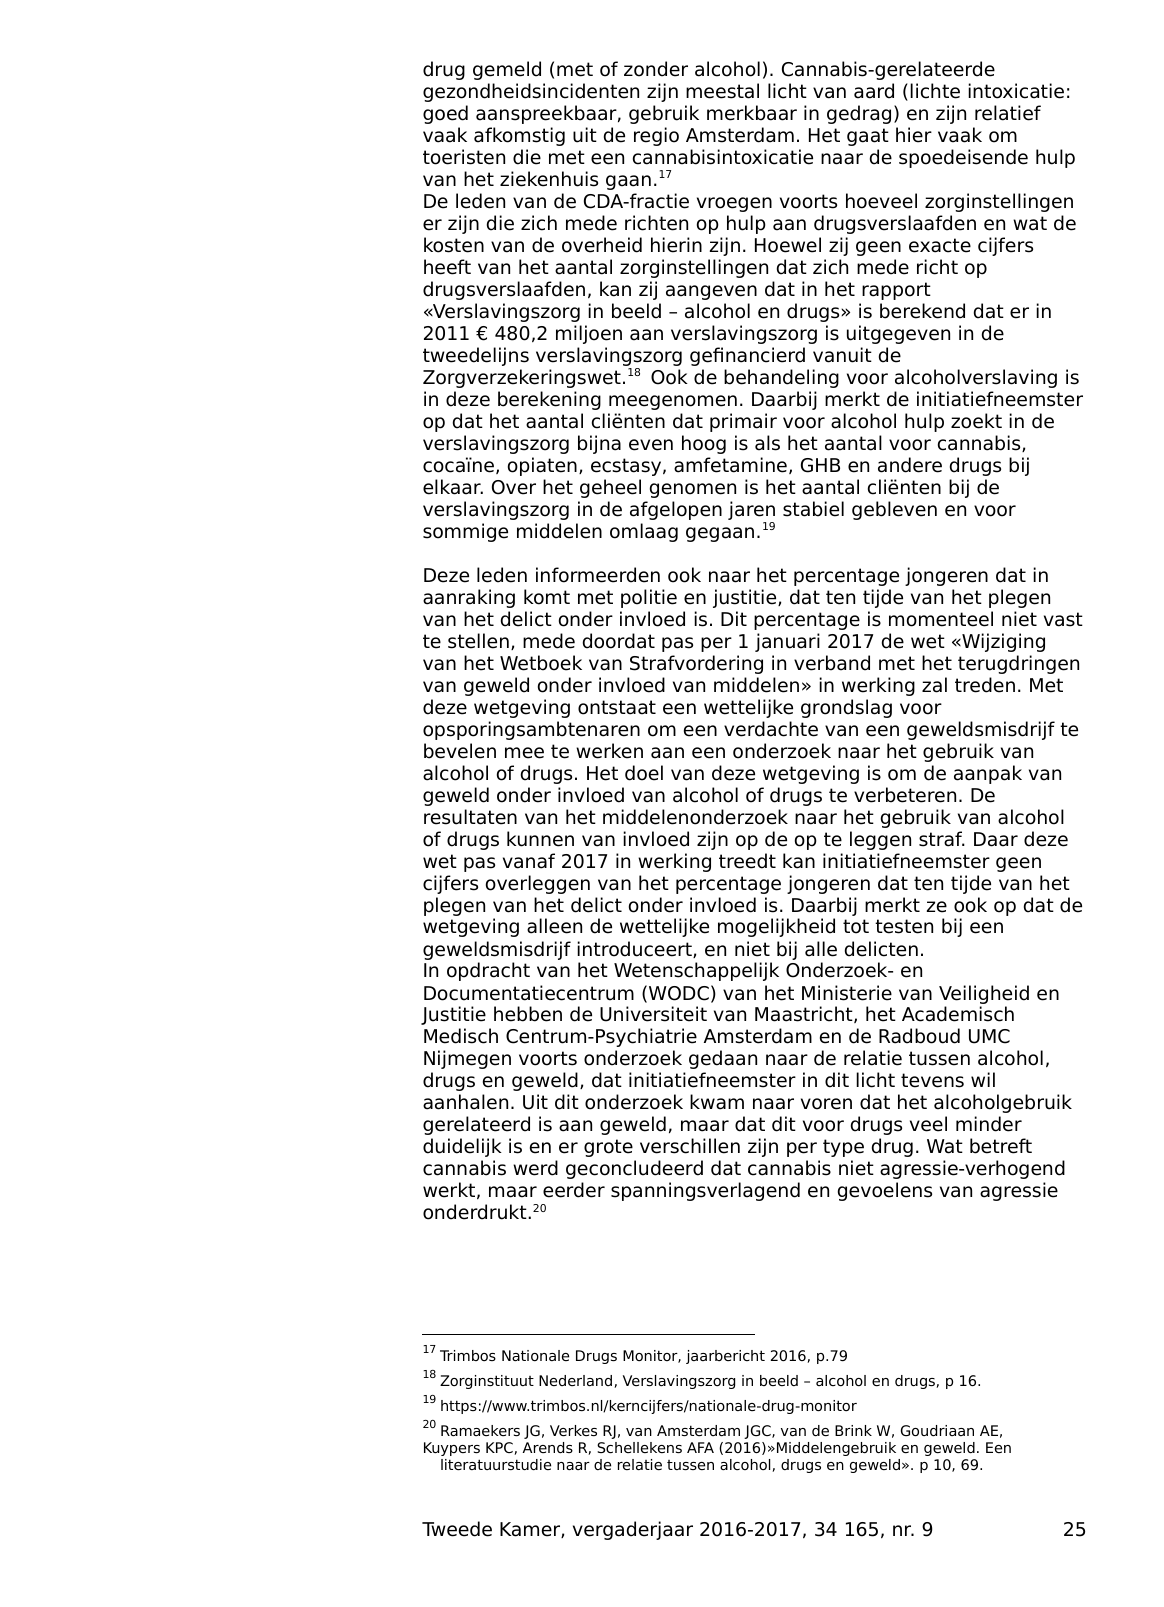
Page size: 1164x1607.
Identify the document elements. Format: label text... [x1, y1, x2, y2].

text Trimbos Nationale Drugs Monitor, jaarbericht 2016, p.79 [422, 1343, 1087, 1366]
text In opdracht van het Wetenschappelijk Onderzoek- en Documentatiecentrum (WODC) van het Ministerie van Veiligheid en Justitie hebben de Universiteit van Maastricht, het Academisch Medisch Centrum-Psychiatrie Amsterdam en de Radboud UMC Nijmegen voorts onderzoek gedaan naar de relatie tussen alcohol, drugs en geweld, dat initiatiefneemster in dit licht tevens wil aanhalen. Uit dit onderzoek kwam naar voren dat het alcoholgebruik gerelateerd is aan geweld, maar dat dit voor drugs veel minder duidelijk is en er grote verschillen zijn per type drug. Wat betreft cannabis werd geconcludeerd dat cannabis niet agressie-verhogend werkt, maar eerder spanningsverlagend en gevoelens van agressie onderdrukt. [422, 960, 1087, 1224]
text drug gemeld (met of zonder alcohol). Cannabis-gerelateerde gezondheidsincidenten zijn meestal licht van aard (lichte intoxicatie: goed aanspreekbaar, gebruik merkbaar in gedrag) en zijn relatief vaak afkomstig uit de regio Amsterdam. Het gaat hier vaak om toeristen die met een cannabisintoxicatie naar de spoedeisende hulp van het ziekenhuis gaan. [422, 59, 1087, 191]
text Ramaekers JG, Verkes RJ, van Amsterdam JGC, van de Brink W, Goudriaan AE, [422, 1418, 1087, 1441]
text Kuypers KPC, Arends R, Schellekens AFA (2016)»Middelengebruik en geweld. Een literatuurstudie naar de relatie tussen alcohol, drugs en geweld». p 10, 69. [422, 1441, 1087, 1474]
text De leden van de CDA-fractie vroegen voorts hoeveel zorginstellingen er zijn die zich mede richten op hulp aan drugsverslaafden en wat de kosten van de overheid hierin zijn. Hoewel zij geen exacte cijfers heeft van het aantal zorginstellingen dat zich mede richt op drugsverslaafden, kan zij aangeven dat in het rapport «Verslavingszorg in beeld – alcohol en drugs» is berekend dat er in 2011 € 480,2 miljoen aan verslavingszorg is uitgegeven in de tweedelijns verslavingszorg gefinancierd vanuit de Zorgverzekeringswet. Ook de behandeling voor alcoholverslaving is in deze berekening meegenomen. Daarbij merkt de initiatiefneemster op dat het aantal cliënten dat primair voor alcohol hulp zoekt in de verslavingszorg bijna even hoog is als het aantal voor cannabis, cocaïne, opiaten, ecstasy, amfetamine, GHB en andere drugs bij elkaar. Over het geheel genomen is het aantal cliënten bij de verslavingszorg in de afgelopen jaren stabiel gebleven en voor sommige middelen omlaag gegaan. [422, 191, 1087, 543]
text Deze leden informeerden ook naar het percentage jongeren dat in aanraking komt met politie en justitie, dat ten tijde van het plegen van het delict onder invloed is. Dit percentage is momenteel niet vast te stellen, mede doordat pas per 1 januari 2017 de wet «Wijziging van het Wetboek van Strafvordering in verband met het terugdringen van geweld onder invloed van middelen» in werking zal treden. Met deze wetgeving ontstaat een wettelijke grondslag voor opsporingsambtenaren om een verdachte van een geweldsmisdrijf te bevelen mee te werken aan een onderzoek naar het gebruik van alcohol of drugs. Het doel van deze wetgeving is om de aanpak van geweld onder invloed van alcohol of drugs te verbeteren. De resultaten van het middelenonderzoek naar het gebruik van alcohol of drugs kunnen van invloed zijn op de op te leggen straf. Daar deze wet pas vanaf 2017 in werking treedt kan initiatiefneemster geen cijfers overleggen van het percentage jongeren dat ten tijde van het plegen van het delict onder invloed is. Daarbij merkt ze ook op dat de wetgeving alleen de wettelijke mogelijkheid tot testen bij een geweldsmisdrijf introduceert, en niet bij alle delicten. [422, 565, 1087, 960]
text https://www.trimbos.nl/kerncijfers/nationale-drug-monitor [422, 1393, 1087, 1416]
text Zorginstituut Nederland, Verslavingszorg in beeld – alcohol en drugs, p 16. [422, 1368, 1087, 1391]
